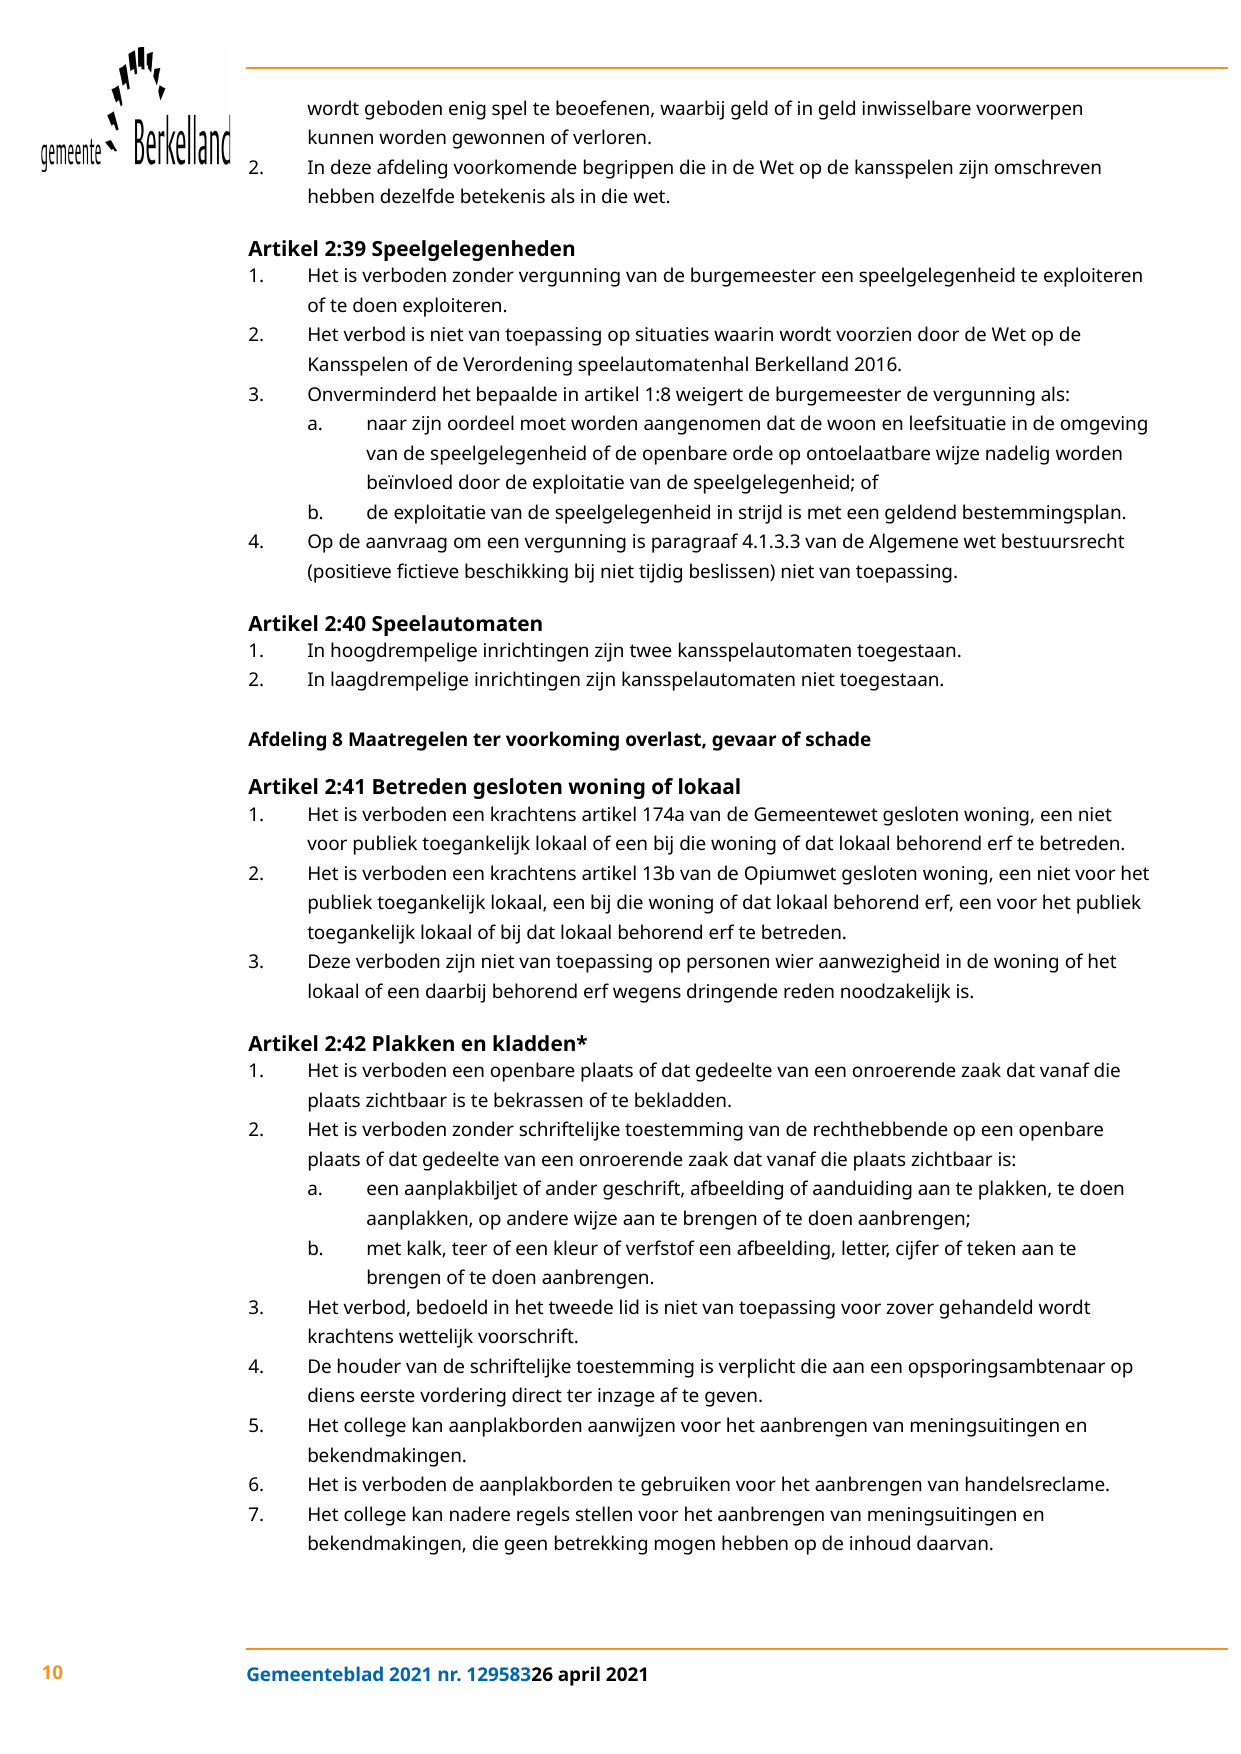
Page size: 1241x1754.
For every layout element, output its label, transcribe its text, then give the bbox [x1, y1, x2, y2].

list Het college kan aanplakborden aanwijzen voor het aanbrengen van meningsuitingen en bekendmakingen. [248, 1412, 1152, 1467]
list een aanplakbiljet of ander geschrift, afbeelding of aanduiding aan te plakken, te doen aanplakken, op andere wijze aan te brengen of te doen aanbrengen; [307, 1176, 1152, 1231]
text Artikel 2:42 Plakken en kladden* [248, 1029, 1152, 1057]
list Het college kan nadere regels stellen voor het aanbrengen van meningsuitingen en bekendmakingen, die geen betrekking mogen hebben op de inhoud daarvan. [248, 1501, 1152, 1556]
text Artikel 2:39 Speelgelegenheden [248, 234, 1152, 262]
list Onverminderd het bepaalde in artikel 1:8 weigert de burgemeester de vergunning als: [248, 381, 1152, 406]
list met kalk, teer of een kleur of verfstof een afbeelding, letter, cijfer of teken aan te brengen of te doen aanbrengen. [307, 1235, 1152, 1290]
text Artikel 2:41 Betreden gesloten woning of lokaal [248, 772, 1152, 801]
list Op de aanvraag om een vergunning is paragraaf 4.1.3.3 van de Algemene wet bestuursrecht (positieve fictieve beschikking bij niet tijdig beslissen) niet van toepassing. [248, 529, 1152, 584]
text Artikel 2:40 Speelautomaten [248, 609, 1152, 637]
list Deze verboden zijn niet van toepassing op personen wier aanwezigheid in de woning of het lokaal of een daarbij behorend erf wegens dringende reden noodzakelijk is. [248, 949, 1152, 1004]
list naar zijn oordeel moet worden aangenomen dat de woon en leefsituatie in de omgeving van de speelgelegenheid of de openbare orde op ontoelaatbare wijze nadelig worden beïnvloed door de exploitatie van de speelgelegenheid; of [307, 410, 1152, 495]
list Het is verboden een krachtens artikel 174a van de Gemeentewet gesloten woning, een niet voor publiek toegankelijk lokaal of een bij die woning of dat lokaal behorend erf te betreden. [248, 801, 1152, 856]
list de exploitatie van de speelgelegenheid in strijd is met een geldend bestemmingsplan. [307, 499, 1152, 525]
list Het verbod, bedoeld in het tweede lid is niet van toepassing voor zover gehandeld wordt krachtens wettelijk voorschrift. [248, 1294, 1152, 1349]
text Afdeling 8 Maatregelen ter voorkoming overlast, gevaar of schade [248, 726, 1152, 752]
list Het is verboden de aanplakborden te gebruiken voor het aanbrengen van handelsreclame. [248, 1471, 1152, 1497]
list De houder van de schriftelijke toestemming is verplicht die aan een opsporingsambtenaar op diens eerste vordering direct ter inzage af te geven. [248, 1353, 1152, 1408]
list In hoogdrempelige inrichtingen zijn twee kansspelautomaten toegestaan. [248, 637, 1152, 663]
list Het is verboden zonder vergunning van de burgemeester een speelgelegenheid te exploiteren of te doen exploiteren. [248, 262, 1152, 318]
list Het verbod is niet van toepassing op situaties waarin wordt voorzien door de Wet op de Kansspelen of de Verordening speelautomatenhal Berkelland 2016. [248, 322, 1152, 377]
list In deze afdeling voorkomende begrippen die in de Wet op de kansspelen zijn omschreven hebben dezelfde betekenis als in die wet. [248, 154, 1152, 209]
list Het is verboden zonder schriftelijke toestemming van de rechthebbende op een openbare plaats of dat gedeelte van een onroerende zaak dat vanaf die plaats zichtbaar is: [248, 1116, 1152, 1172]
list wordt geboden enig spel te beoefenen, waarbij geld of in geld inwisselbare voorwerpen kunnen worden gewonnen of verloren. [248, 95, 1152, 150]
list In laagdrempelige inrichtingen zijn kansspelautomaten niet toegestaan. [248, 667, 1152, 692]
picture [41, 47, 231, 172]
list Het is verboden een krachtens artikel 13b van de Opiumwet gesloten woning, een niet voor het publiek toegankelijk lokaal, een bij die woning of dat lokaal behorend erf, een voor het publiek toegankelijk lokaal of bij dat lokaal behorend erf te betreden. [248, 860, 1152, 945]
list Het is verboden een openbare plaats of dat gedeelte van een onroerende zaak dat vanaf die plaats zichtbaar is te bekrassen of te bekladden. [248, 1057, 1152, 1112]
